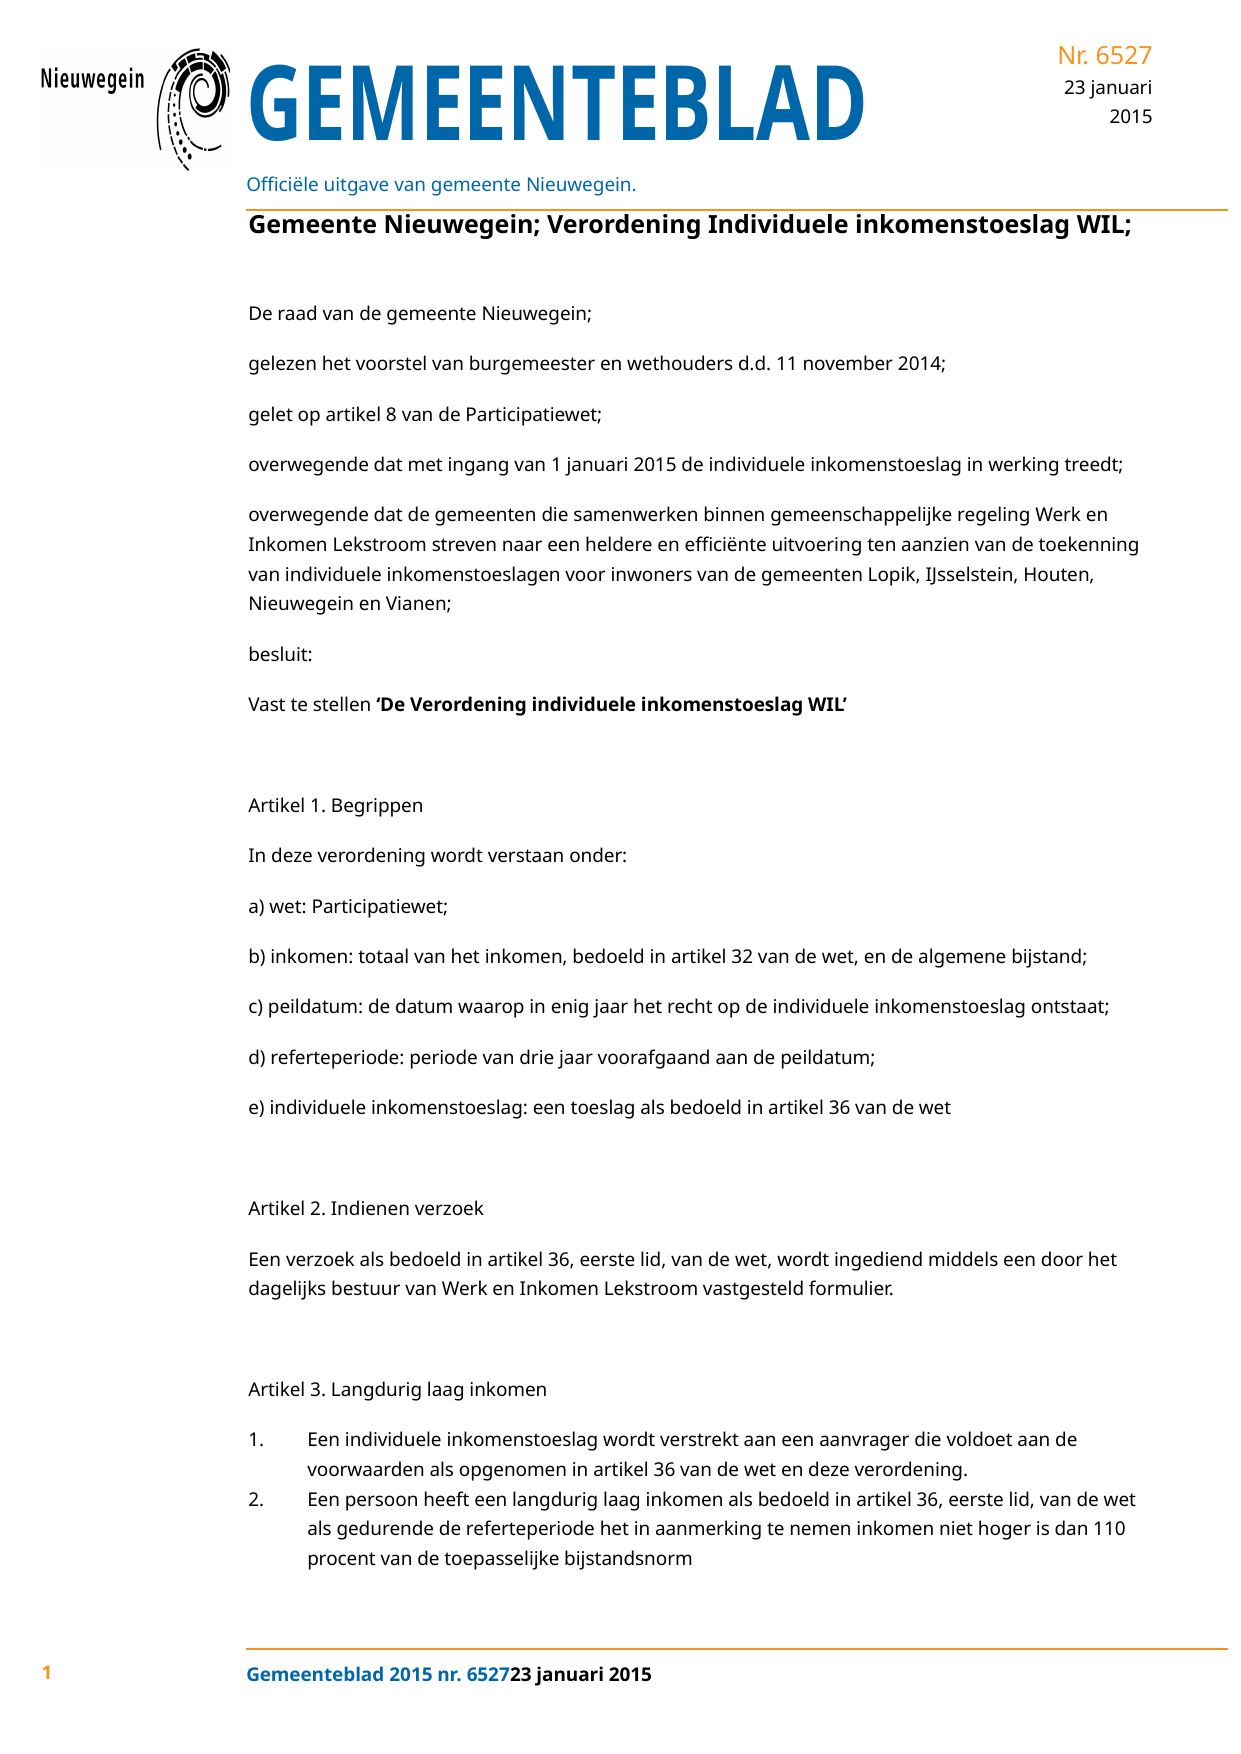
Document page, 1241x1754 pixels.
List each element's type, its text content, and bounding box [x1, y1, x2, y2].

text besluit: [248, 641, 1152, 666]
text overwegende dat de gemeenten die samenwerken binnen gemeenschappelijke regeling Werk en Inkomen Lekstroom streven naar een heldere en efficiënte uitvoering ten aanzien van de toekenning van individuele inkomenstoeslagen voor inwoners van de gemeenten Lopik, IJsselstein, Houten, Nieuwegein en Vianen; [248, 502, 1152, 616]
text overwegende dat met ingang van 1 januari 2015 de individuele inkomenstoeslag in werking treedt; [248, 451, 1152, 477]
text Een verzoek als bedoeld in artikel 36, eerste lid, van de wet, wordt ingediend middels een door het dagelijks bestuur van Werk en Inkomen Lekstroom vastgesteld formulier. [248, 1246, 1152, 1301]
text d) referteperiode: periode van drie jaar voorafgaand aan de peildatum; [248, 1044, 1152, 1070]
text Artikel 2. Indienen verzoek [248, 1195, 1152, 1221]
text Vast te stellen ‘De Verordening individuele inkomenstoeslag WIL’ [248, 691, 1152, 717]
text gelezen het voorstel van burgemeester en wethouders d.d. 11 november 2014; [248, 350, 1152, 376]
text Gemeente Nieuwegein; Verordening Individuele inkomenstoeslag WIL; [248, 211, 1152, 241]
list Een individuele inkomenstoeslag wordt verstrekt aan een aanvrager die voldoet aan de voorwaarden als opgenomen in artikel 36 van de wet en deze verordening. [248, 1427, 1152, 1482]
text Artikel 1. Begrippen [248, 792, 1152, 818]
text a) wet: Participatiewet; [248, 893, 1152, 918]
text gelet op artikel 8 van de Participatiewet; [248, 401, 1152, 426]
text Artikel 3. Langdurig laag inkomen [248, 1376, 1152, 1402]
text b) inkomen: totaal van het inkomen, bedoeld in artikel 32 van de wet, en de algemene bijstand; [248, 943, 1152, 969]
text e) individuele inkomenstoeslag: een toeslag als bedoeld in artikel 36 van de wet [248, 1094, 1152, 1120]
list Een persoon heeft een langdurig laag inkomen als bedoeld in artikel 36, eerste lid, van de wet als gedurende de referteperiode het in aanmerking te nemen inkomen niet hoger is dan 110 procent van de toepasselijke bijstandsnorm [248, 1486, 1152, 1571]
text In deze verordening wordt verstaan onder: [248, 842, 1152, 868]
text c) peildatum: de datum waarop in enig jaar het recht op de individuele inkomenstoeslag ontstaat; [248, 994, 1152, 1019]
text De raad van de gemeente Nieuwegein; [248, 300, 1152, 326]
picture [41, 47, 231, 172]
